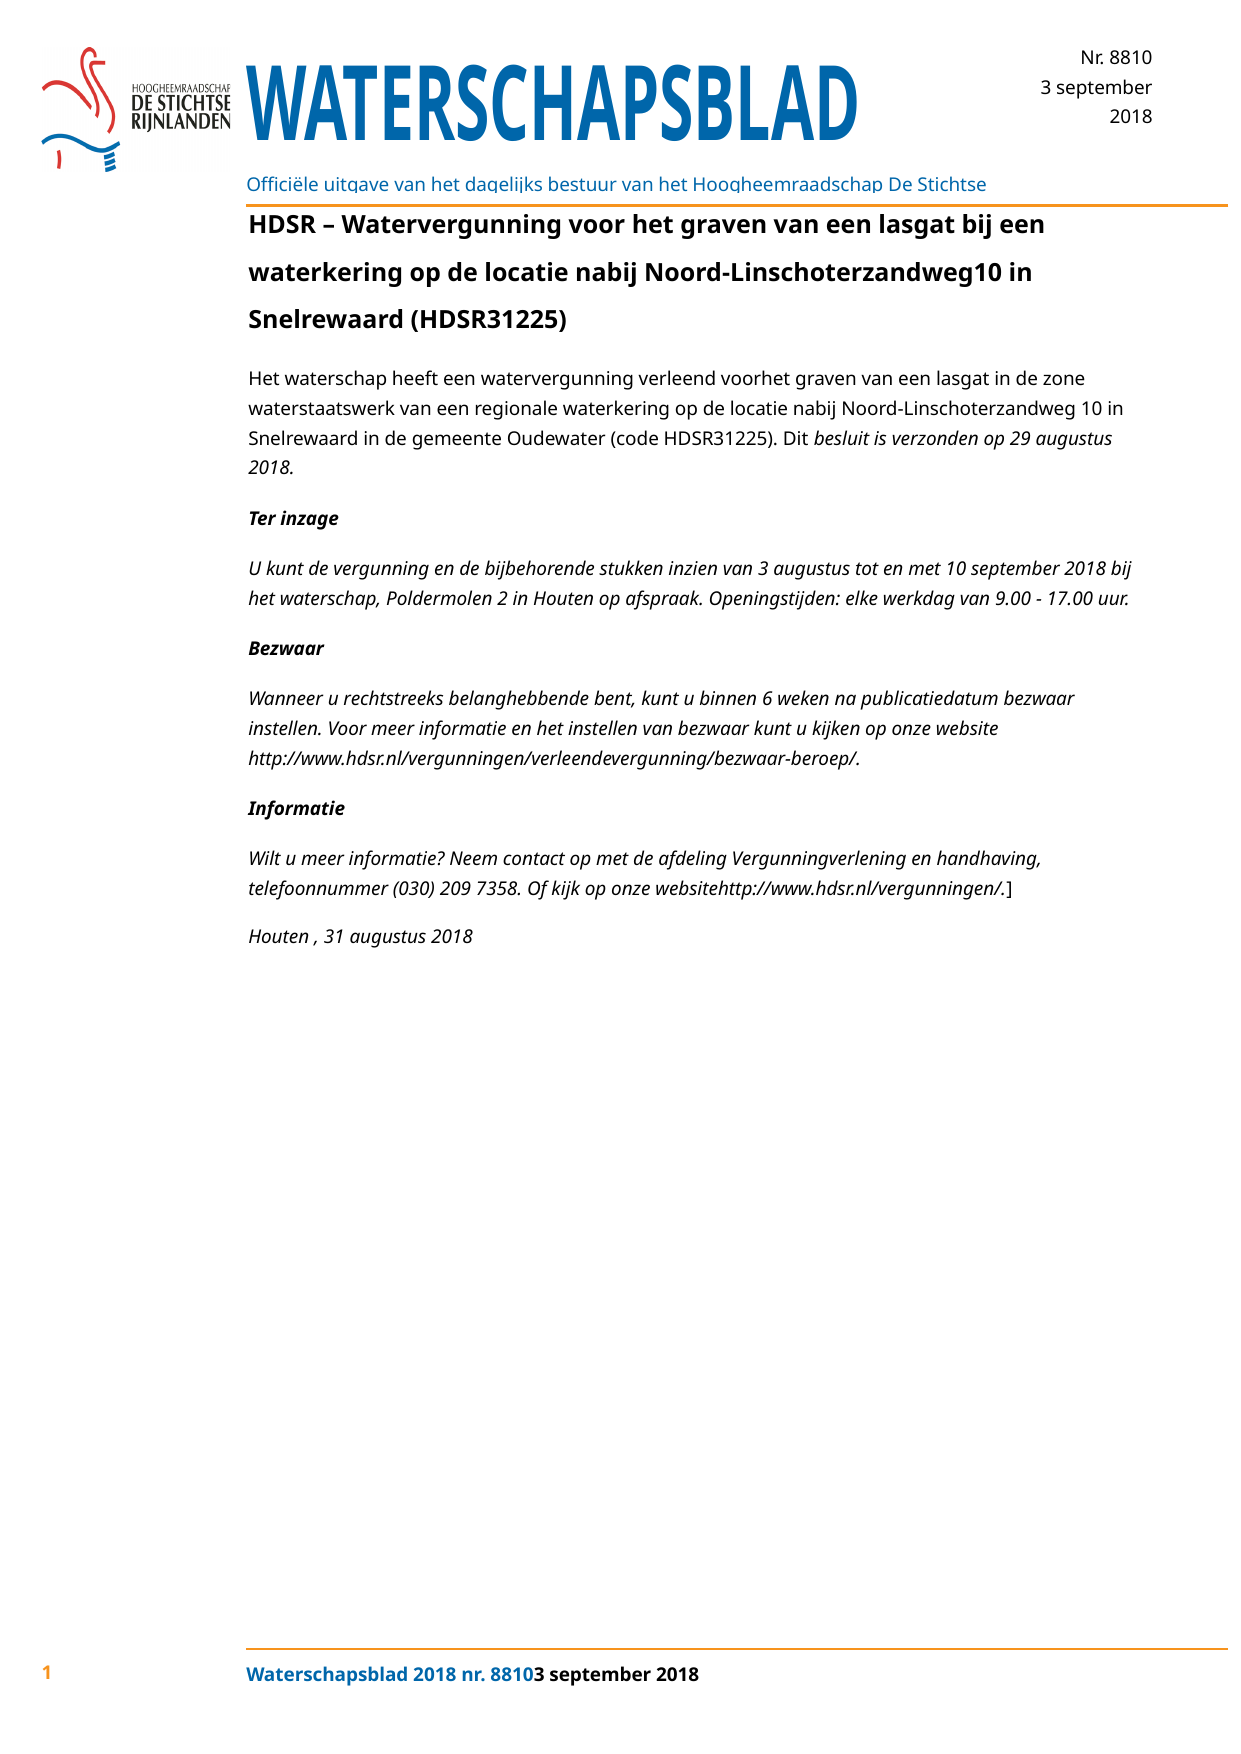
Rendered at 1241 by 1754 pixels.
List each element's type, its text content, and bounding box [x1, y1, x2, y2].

text HDSR – Watervergunning voor het graven van een lasgat bij een waterkering op de locatie nabij Noord-Linschoterzandweg10 in Snelrewaard (HDSR31225) [248, 207, 1152, 336]
text Het waterschap heeft een watervergunning verleend voorhet graven van een lasgat in de zone waterstaatswerk van een regionale waterkering op de locatie nabij Noord-Linschoterzandweg 10 in Snelrewaard in de gemeente Oudewater (code HDSR31225). Dit besluit is verzonden op 29 augustus 2018. [248, 366, 1152, 480]
text Bezwaar [248, 635, 1152, 661]
text U kunt de vergunning en de bijbehorende stukken inzien van 3 augustus tot en met 10 september 2018 bij het waterschap, Poldermolen 2 in Houten op afspraak. Openingstijden: elke werkdag van 9.00 - 17.00 uur. [248, 555, 1152, 610]
text Wanneer u rechtstreeks belanghebbende bent, kunt u binnen 6 weken na publicatiedatum bezwaar instellen. Voor meer informatie en het instellen van bezwaar kunt u kijken op onze website http://www.hdsr.nl/vergunningen/verleendevergunning/bezwaar-beroep/. [248, 686, 1152, 770]
text Informatie [248, 795, 1152, 821]
picture [41, 47, 231, 172]
text Wilt u meer informatie? Neem contact op met de afdeling Vergunningverlening en handhaving, telefoonnummer (030) 209 7358. Of kijk op onze websitehttp://www.hdsr.nl/vergunningen/.] [248, 846, 1152, 901]
text Houten , 31 augustus 2018 [248, 923, 1152, 949]
text Ter inzage [248, 505, 1152, 530]
